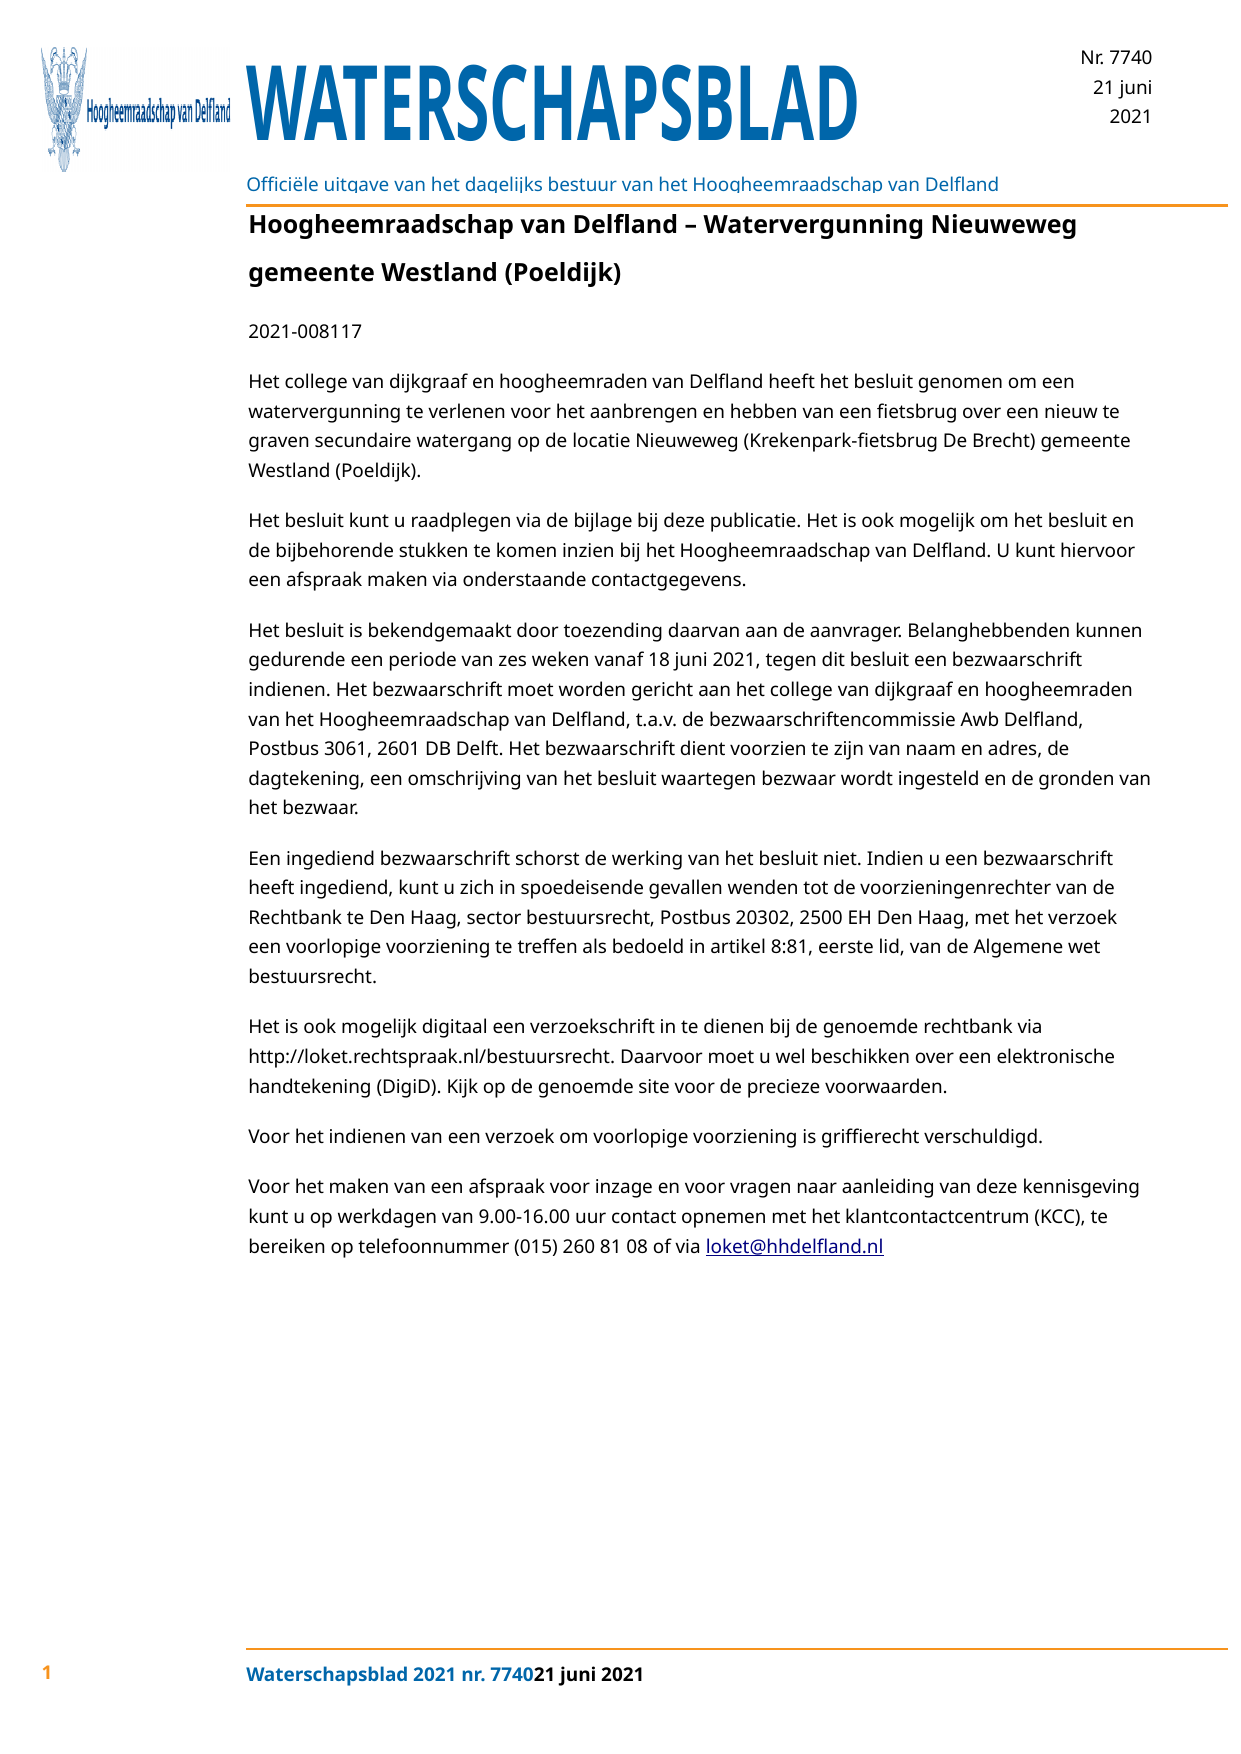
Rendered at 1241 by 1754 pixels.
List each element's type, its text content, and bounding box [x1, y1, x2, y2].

text 2021-008117 [248, 318, 1152, 344]
text Het college van dijkgraaf en hoogheemraden van Delfland heeft het besluit genomen om een watervergunning te verlenen voor het aanbrengen en hebben van een fietsbrug over een nieuw te graven secundaire watergang op de locatie Nieuweweg (Krekenpark-fietsbrug De Brecht) gemeente Westland (Poeldijk). [248, 368, 1152, 483]
text Hoogheemraadschap van Delfland – Watervergunning Nieuweweg gemeente Westland (Poeldijk) [248, 207, 1152, 288]
text Het is ook mogelijk digitaal een verzoekschrift in te dienen bij de genoemde rechtbank via http://loket.rechtspraak.nl/bestuursrecht. Daarvoor moet u wel beschikken over een elektronische handtekening (DigiD). Kijk op de genoemde site voor de precieze voorwaarden. [248, 1014, 1152, 1099]
text Voor het maken van een afspraak voor inzage en voor vragen naar aanleiding van deze kennisgeving kunt u op werkdagen van 9.00-16.00 uur contact opnemen met het klantcontactcentrum (KCC), te bereiken op telefoonnummer (015) 260 81 08 of via loket@hhdelfland.nl [248, 1174, 1152, 1259]
text Het besluit is bekendgemaakt door toezending daarvan aan de aanvrager. Belanghebbenden kunnen gedurende een periode van zes weken vanaf 18 juni 2021, tegen dit besluit een bezwaarschrift indienen. Het bezwaarschrift moet worden gericht aan het college van dijkgraaf en hoogheemraden van het Hoogheemraadschap van Delfland, t.a.v. de bezwaarschriftencommissie Awb Delfland, Postbus 3061, 2601 DB Delft. Het bezwaarschrift dient voorzien te zijn van naam en adres, de dagtekening, een omschrijving van het besluit waartegen bezwaar wordt ingesteld en de gronden van het bezwaar. [248, 617, 1152, 820]
text Voor het indienen van een verzoek om voorlopige voorziening is griffierecht verschuldigd. [248, 1123, 1152, 1149]
picture [41, 47, 231, 172]
text Een ingediend bezwaarschrift schorst de werking van het besluit niet. Indien u een bezwaarschrift heeft ingediend, kunt u zich in spoedeisende gevallen wenden tot de voorzieningenrechter van de Rechtbank te Den Haag, sector bestuursrecht, Postbus 20302, 2500 EH Den Haag, met het verzoek een voorlopige voorziening te treffen als bedoeld in artikel 8:81, eerste lid, van de Algemene wet bestuursrecht. [248, 845, 1152, 989]
text Het besluit kunt u raadplegen via de bijlage bij deze publicatie. Het is ook mogelijk om het besluit en de bijbehorende stukken te komen inzien bij het Hoogheemraadschap van Delfland. U kunt hiervoor een afspraak maken via onderstaande contactgegevens. [248, 507, 1152, 592]
